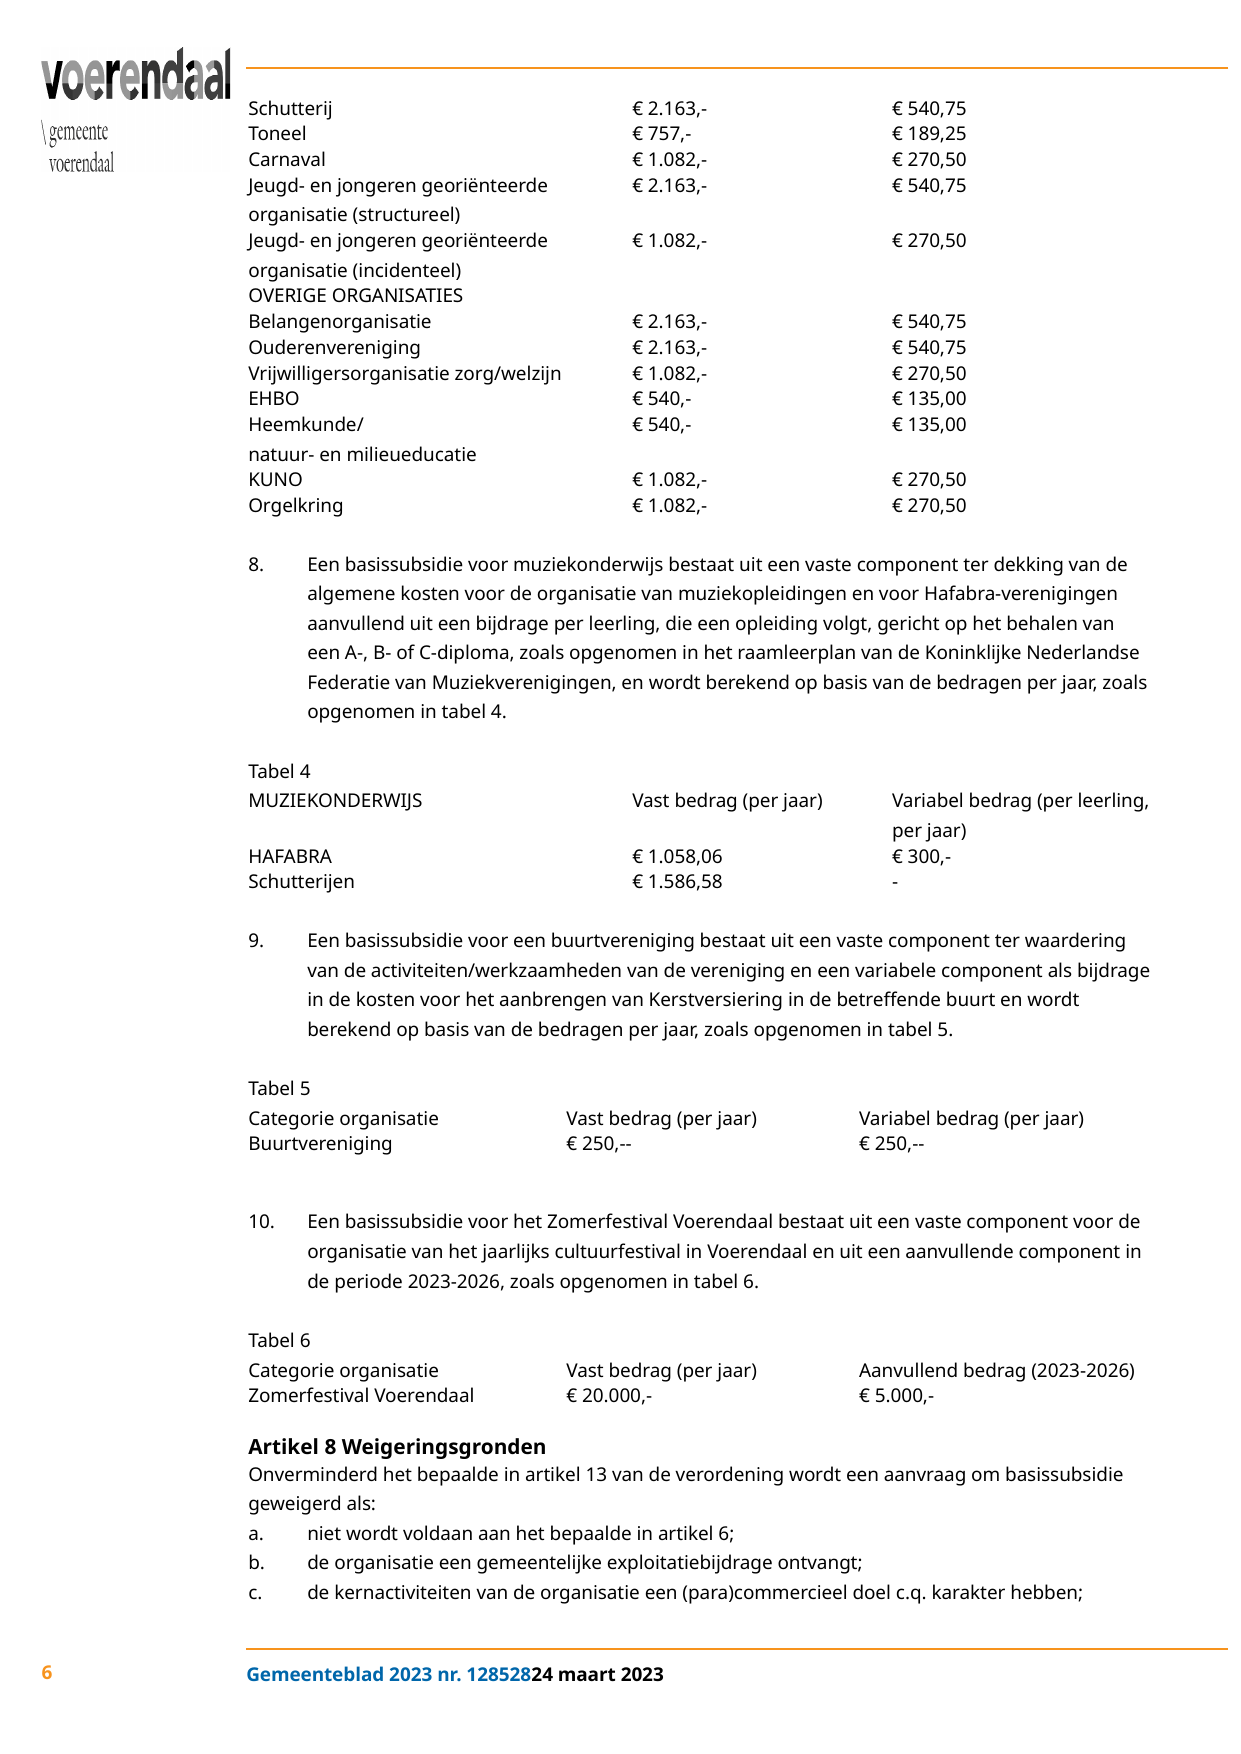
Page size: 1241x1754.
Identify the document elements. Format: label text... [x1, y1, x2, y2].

table_cell € 1.082,- [632, 227, 892, 283]
text Tabel 4 [248, 758, 1152, 784]
table_cell KUNO [248, 467, 632, 492]
table_cell € 300,- [892, 843, 1152, 869]
table_cell € 250,-- [859, 1131, 1152, 1156]
list de organisatie een gemeentelijke exploitatiebijdrage ontvangt; [248, 1549, 1152, 1575]
text Tabel 5 [248, 1075, 1152, 1101]
table_cell - [892, 869, 1152, 894]
table_cell Orgelkring [248, 492, 632, 518]
table_cell € 1.586,58 [632, 869, 892, 894]
table_cell € 270,50 [892, 227, 1152, 283]
table_cell Ouderenvereniging [248, 334, 632, 360]
table_cell € 135,00 [892, 386, 1152, 411]
table_cell € 2.163,- [632, 334, 892, 360]
table_cell OVERIGE ORGANISATIES [248, 283, 1152, 308]
table_cell € 189,25 [892, 121, 1152, 146]
list Een basissubsidie voor het Zomerfestival Voerendaal bestaat uit een vaste component voor de organisatie van het jaarlijks cultuurfestival in Voerendaal en uit een aanvullende component in de periode 2023-2026, zoals opgenomen in tabel 6. [248, 1209, 1152, 1294]
table_cell € 270,50 [892, 146, 1152, 172]
table_cell € 1.082,- [632, 360, 892, 386]
table_cell € 270,50 [892, 467, 1152, 492]
table_header Aanvullend bedrag (2023-2026) [859, 1357, 1152, 1382]
table_cell € 135,00 [892, 411, 1152, 467]
table_cell Belangenorganisatie [248, 308, 632, 334]
table_cell € 1.082,- [632, 467, 892, 492]
table_cell € 1.082,- [632, 146, 892, 172]
table_cell € 270,50 [892, 492, 1152, 518]
table_cell Carnaval [248, 146, 632, 172]
text Artikel 8 Weigeringsgronden [248, 1432, 1152, 1461]
table_cell € 2.163,- [632, 308, 892, 334]
list niet wordt voldaan aan het bepaalde in artikel 6; [248, 1520, 1152, 1546]
list de kernactiviteiten van de organisatie een (para)commercieel doel c.q. karakter hebben; [248, 1579, 1152, 1605]
table_header Categorie organisatie [248, 1105, 566, 1131]
table_cell € 20.000,- [566, 1383, 859, 1408]
table_cell € 540,- [632, 411, 892, 467]
table_header Categorie organisatie [248, 1357, 566, 1382]
table_cell € 2.163,- [632, 95, 892, 121]
table_cell Jeugd- en jongeren georiënteerde organisatie (structureel) [248, 172, 632, 227]
table_cell Jeugd- en jongeren georiënteerde organisatie (incidenteel) [248, 227, 632, 283]
text Tabel 6 [248, 1327, 1152, 1353]
table_cell € 1.082,- [632, 492, 892, 518]
table_cell € 540,75 [892, 334, 1152, 360]
table_header Vast bedrag (per jaar) [632, 788, 892, 843]
table_cell Schutterij [248, 95, 632, 121]
table_header Vast bedrag (per jaar) [566, 1357, 859, 1382]
table_cell € 2.163,- [632, 172, 892, 227]
list Een basissubsidie voor muziekonderwijs bestaat uit een vaste component ter dekking van de algemene kosten voor de organisatie van muziekopleidingen en voor Hafabra-verenigingen aanvullend uit een bijdrage per leerling, die een opleiding volgt, gericht op het behalen van een A-, B- of C-diploma, zoals opgenomen in het raamleerplan van de Koninklijke Nederlandse Federatie van Muziekverenigingen, en wordt berekend op basis van de bedragen per jaar, zoals opgenomen in tabel 4. [248, 551, 1152, 724]
table_cell € 540,- [632, 386, 892, 411]
list Een basissubsidie voor een buurtvereniging bestaat uit een vaste component ter waardering van de activiteiten/werkzaamheden van de vereniging en een variabele component als bijdrage in de kosten voor het aanbrengen van Kerstversiering in de betreffende buurt en wordt berekend op basis van de bedragen per jaar, zoals opgenomen in tabel 5. [248, 927, 1152, 1042]
table_header Vast bedrag (per jaar) [566, 1105, 859, 1131]
table_header MUZIEKONDERWIJS [248, 788, 632, 843]
table_cell € 757,- [632, 121, 892, 146]
table_cell Schutterijen [248, 869, 632, 894]
text Onverminderd het bepaalde in artikel 13 van de verordening wordt een aanvraag om basissubsidie geweigerd als: [248, 1461, 1152, 1516]
table_cell EHBO [248, 386, 632, 411]
table_cell Zomerfestival Voerendaal [248, 1383, 566, 1408]
table_header Variabel bedrag (per leerling, per jaar) [892, 788, 1152, 843]
table_cell € 540,75 [892, 95, 1152, 121]
table_cell Buurtvereniging [248, 1131, 566, 1156]
table_cell HAFABRA [248, 843, 632, 869]
table_cell Heemkunde/ natuur- en milieueducatie [248, 411, 632, 467]
picture [41, 47, 231, 172]
table_cell € 270,50 [892, 360, 1152, 386]
table_cell € 540,75 [892, 172, 1152, 227]
table_cell € 1.058,06 [632, 843, 892, 869]
table_cell Toneel [248, 121, 632, 146]
table_cell € 5.000,- [859, 1383, 1152, 1408]
table_cell Vrijwilligersorganisatie zorg/welzijn [248, 360, 632, 386]
table_cell € 540,75 [892, 308, 1152, 334]
table_cell € 250,-- [566, 1131, 859, 1156]
table_header Variabel bedrag (per jaar) [859, 1105, 1152, 1131]
